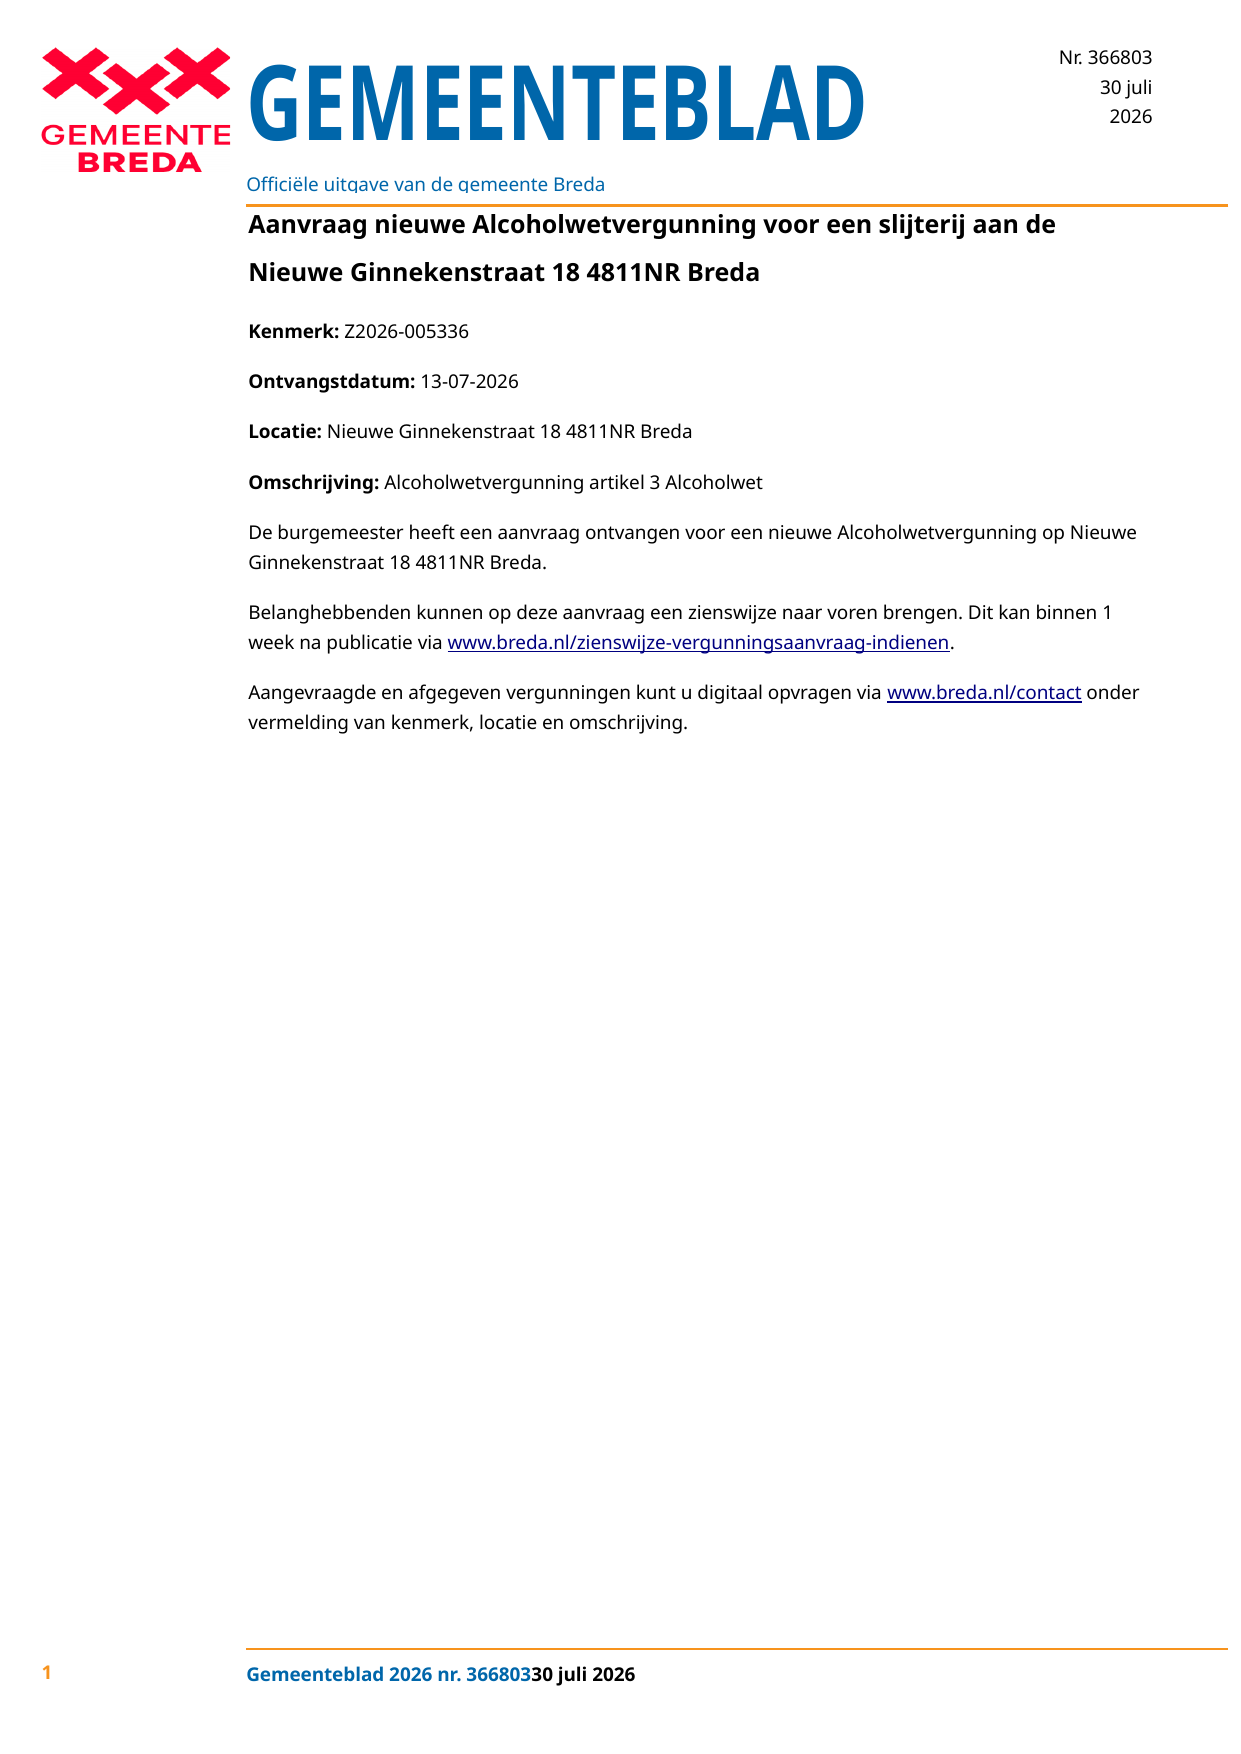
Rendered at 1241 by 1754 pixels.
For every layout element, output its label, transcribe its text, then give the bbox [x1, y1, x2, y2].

text Aangevraagde en afgegeven vergunningen kunt u digitaal opvragen via www.breda.nl/contact onder vermelding van kenmerk, locatie en omschrijving. [248, 679, 1152, 735]
text De burgemeester heeft een aanvraag ontvangen voor een nieuwe Alcoholwetvergunning op Nieuwe Ginnekenstraat 18 4811NR Breda. [248, 519, 1152, 575]
text Ontvangstdatum: 13-07-2026 [248, 368, 1152, 394]
text Omschrijving: Alcoholwetvergunning artikel 3 Alcoholwet [248, 469, 1152, 495]
picture [41, 47, 231, 172]
text Kenmerk: Z2026-005336 [248, 318, 1152, 344]
text Aanvraag nieuwe Alcoholwetvergunning voor een slijterij aan de Nieuwe Ginnekenstraat 18 4811NR Breda [248, 207, 1152, 288]
text Locatie: Nieuwe Ginnekenstraat 18 4811NR Breda [248, 419, 1152, 444]
text Belanghebbenden kunnen op deze aanvraag een zienswijze naar voren brengen. Dit kan binnen 1 week na publicatie via www.breda.nl/zienswijze-vergunningsaanvraag-indienen. [248, 599, 1152, 655]
